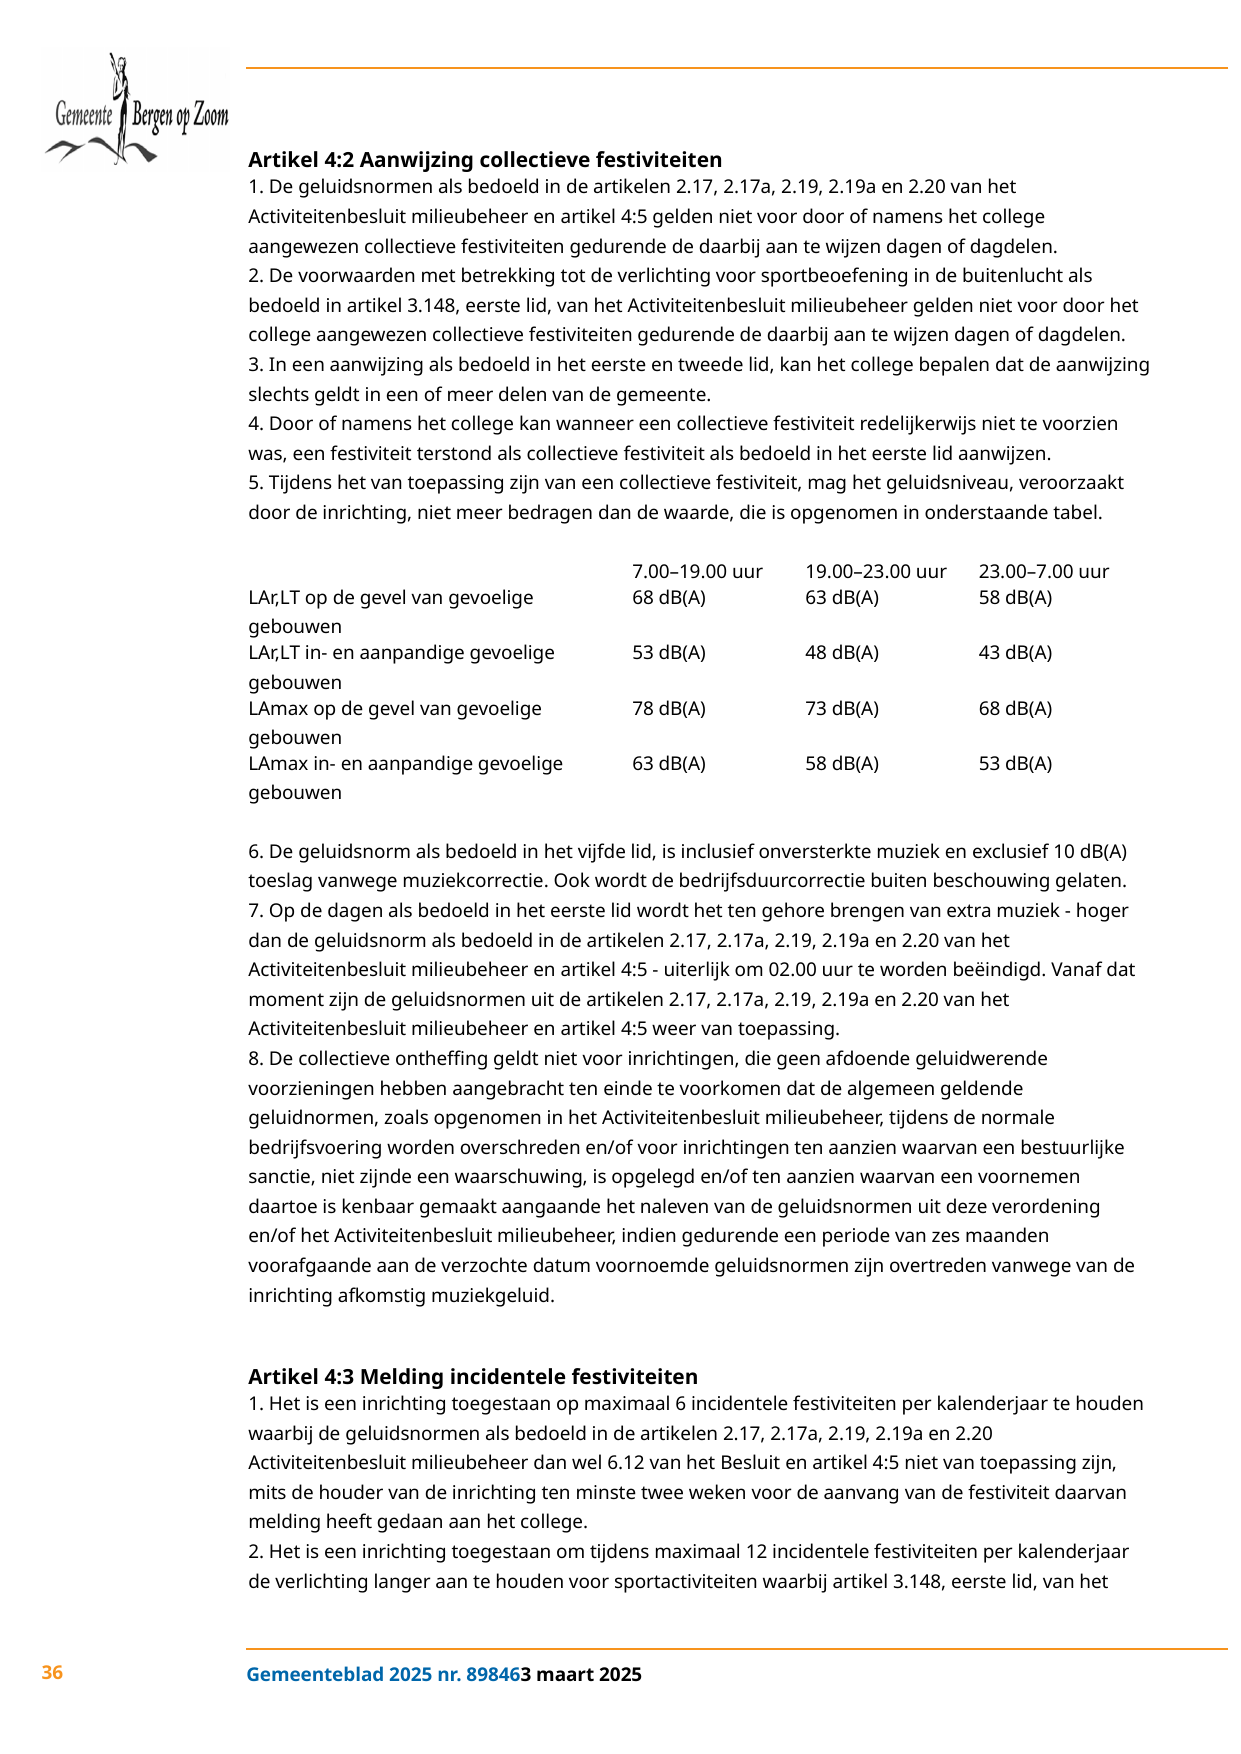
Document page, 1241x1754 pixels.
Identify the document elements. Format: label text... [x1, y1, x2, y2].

text 3. In een aanwijzing als bedoeld in het eerste en tweede lid, kan het college bepalen dat de aanwijzing slechts geldt in een of meer delen van de gemeente. [248, 351, 1152, 406]
picture [41, 47, 231, 172]
table_cell 58 dB(A) [979, 584, 1152, 639]
table_cell 53 dB(A) [979, 750, 1152, 805]
table_header 23.00–7.00 uur [979, 558, 1152, 584]
table_cell LAmax in- en aanpandige gevoelige gebouwen [248, 750, 632, 805]
table_cell LAmax op de gevel van gevoelige gebouwen [248, 695, 632, 750]
table_cell 73 dB(A) [805, 695, 978, 750]
text Artikel 4:2 Aanwijzing collectieve festiviteiten [248, 145, 1152, 174]
table_cell 68 dB(A) [979, 695, 1152, 750]
text 7. Op de dagen als bedoeld in het eerste lid wordt het ten gehore brengen van extra muziek - hoger dan de geluidsnorm als bedoeld in de artikelen 2.17, 2.17a, 2.19, 2.19a en 2.20 van het Activiteitenbesluit milieubeheer en artikel 4:5 - uiterlijk om 02.00 uur te worden beëindigd. Vanaf dat moment zijn de geluidsnormen uit de artikelen 2.17, 2.17a, 2.19, 2.19a en 2.20 van het Activiteitenbesluit milieubeheer en artikel 4:5 weer van toepassing. [248, 897, 1152, 1041]
text 2. Het is een inrichting toegestaan om tijdens maximaal 12 incidentele festiviteiten per kalenderjaar de verlichting langer aan te houden voor sportactiviteiten waarbij artikel 3.148, eerste lid, van het [248, 1538, 1152, 1593]
table_cell 53 dB(A) [632, 639, 805, 695]
table_cell 43 dB(A) [979, 639, 1152, 695]
text Artikel 4:3 Melding incidentele festiviteiten [248, 1362, 1152, 1390]
table_cell 58 dB(A) [805, 750, 978, 805]
table_cell 78 dB(A) [632, 695, 805, 750]
table_header 19.00–23.00 uur [805, 558, 978, 584]
table_cell 48 dB(A) [805, 639, 978, 695]
text 5. Tijdens het van toepassing zijn van een collectieve festiviteit, mag het geluidsniveau, veroorzaakt door de inrichting, niet meer bedragen dan de waarde, die is opgenomen in onderstaande tabel. [248, 469, 1152, 525]
table_header 7.00–19.00 uur [632, 558, 805, 584]
table_header [248, 558, 632, 584]
text 6. De geluidsnorm als bedoeld in het vijfde lid, is inclusief onversterkte muziek en exclusief 10 dB(A) toeslag vanwege muziekcorrectie. Ook wordt de bedrijfsduurcorrectie buiten beschouwing gelaten. [248, 838, 1152, 893]
table_cell LAr,LT in- en aanpandige gevoelige gebouwen [248, 639, 632, 695]
text 4. Door of namens het college kan wanneer een collectieve festiviteit redelijkerwijs niet te voorzien was, een festiviteit terstond als collectieve festiviteit als bedoeld in het eerste lid aanwijzen. [248, 410, 1152, 466]
text 1. De geluidsnormen als bedoeld in de artikelen 2.17, 2.17a, 2.19, 2.19a en 2.20 van het Activiteitenbesluit milieubeheer en artikel 4:5 gelden niet voor door of namens het college aangewezen collectieve festiviteiten gedurende de daarbij aan te wijzen dagen of dagdelen. [248, 174, 1152, 258]
table_cell 63 dB(A) [632, 750, 805, 805]
table_cell LAr,LT op de gevel van gevoelige gebouwen [248, 584, 632, 639]
text 2. De voorwaarden met betrekking tot de verlichting voor sportbeoefening in de buitenlucht als bedoeld in artikel 3.148, eerste lid, van het Activiteitenbesluit milieubeheer gelden niet voor door het college aangewezen collectieve festiviteiten gedurende de daarbij aan te wijzen dagen of dagdelen. [248, 262, 1152, 347]
table_cell 63 dB(A) [805, 584, 978, 639]
table_cell 68 dB(A) [632, 584, 805, 639]
text 1. Het is een inrichting toegestaan op maximaal 6 incidentele festiviteiten per kalenderjaar te houden waarbij de geluidsnormen als bedoeld in de artikelen 2.17, 2.17a, 2.19, 2.19a en 2.20 Activiteitenbesluit milieubeheer dan wel 6.12 van het Besluit en artikel 4:5 niet van toepassing zijn, mits de houder van de inrichting ten minste twee weken voor de aanvang van de festiviteit daarvan melding heeft gedaan aan het college. [248, 1390, 1152, 1534]
text 8. De collectieve ontheffing geldt niet voor inrichtingen, die geen afdoende geluidwerende voorzieningen hebben aangebracht ten einde te voorkomen dat de algemeen geldende geluidnormen, zoals opgenomen in het Activiteitenbesluit milieubeheer, tijdens de normale bedrijfsvoering worden overschreden en/of voor inrichtingen ten aanzien waarvan een bestuurlijke sanctie, niet zijnde een waarschuwing, is opgelegd en/of ten aanzien waarvan een voornemen daartoe is kenbaar gemaakt aangaande het naleven van de geluidsnormen uit deze verordening en/of het Activiteitenbesluit milieubeheer, indien gedurende een periode van zes maanden voorafgaande aan de verzochte datum voornoemde geluidsnormen zijn overtreden vanwege van de inrichting afkomstig muziekgeluid. [248, 1045, 1152, 1308]
